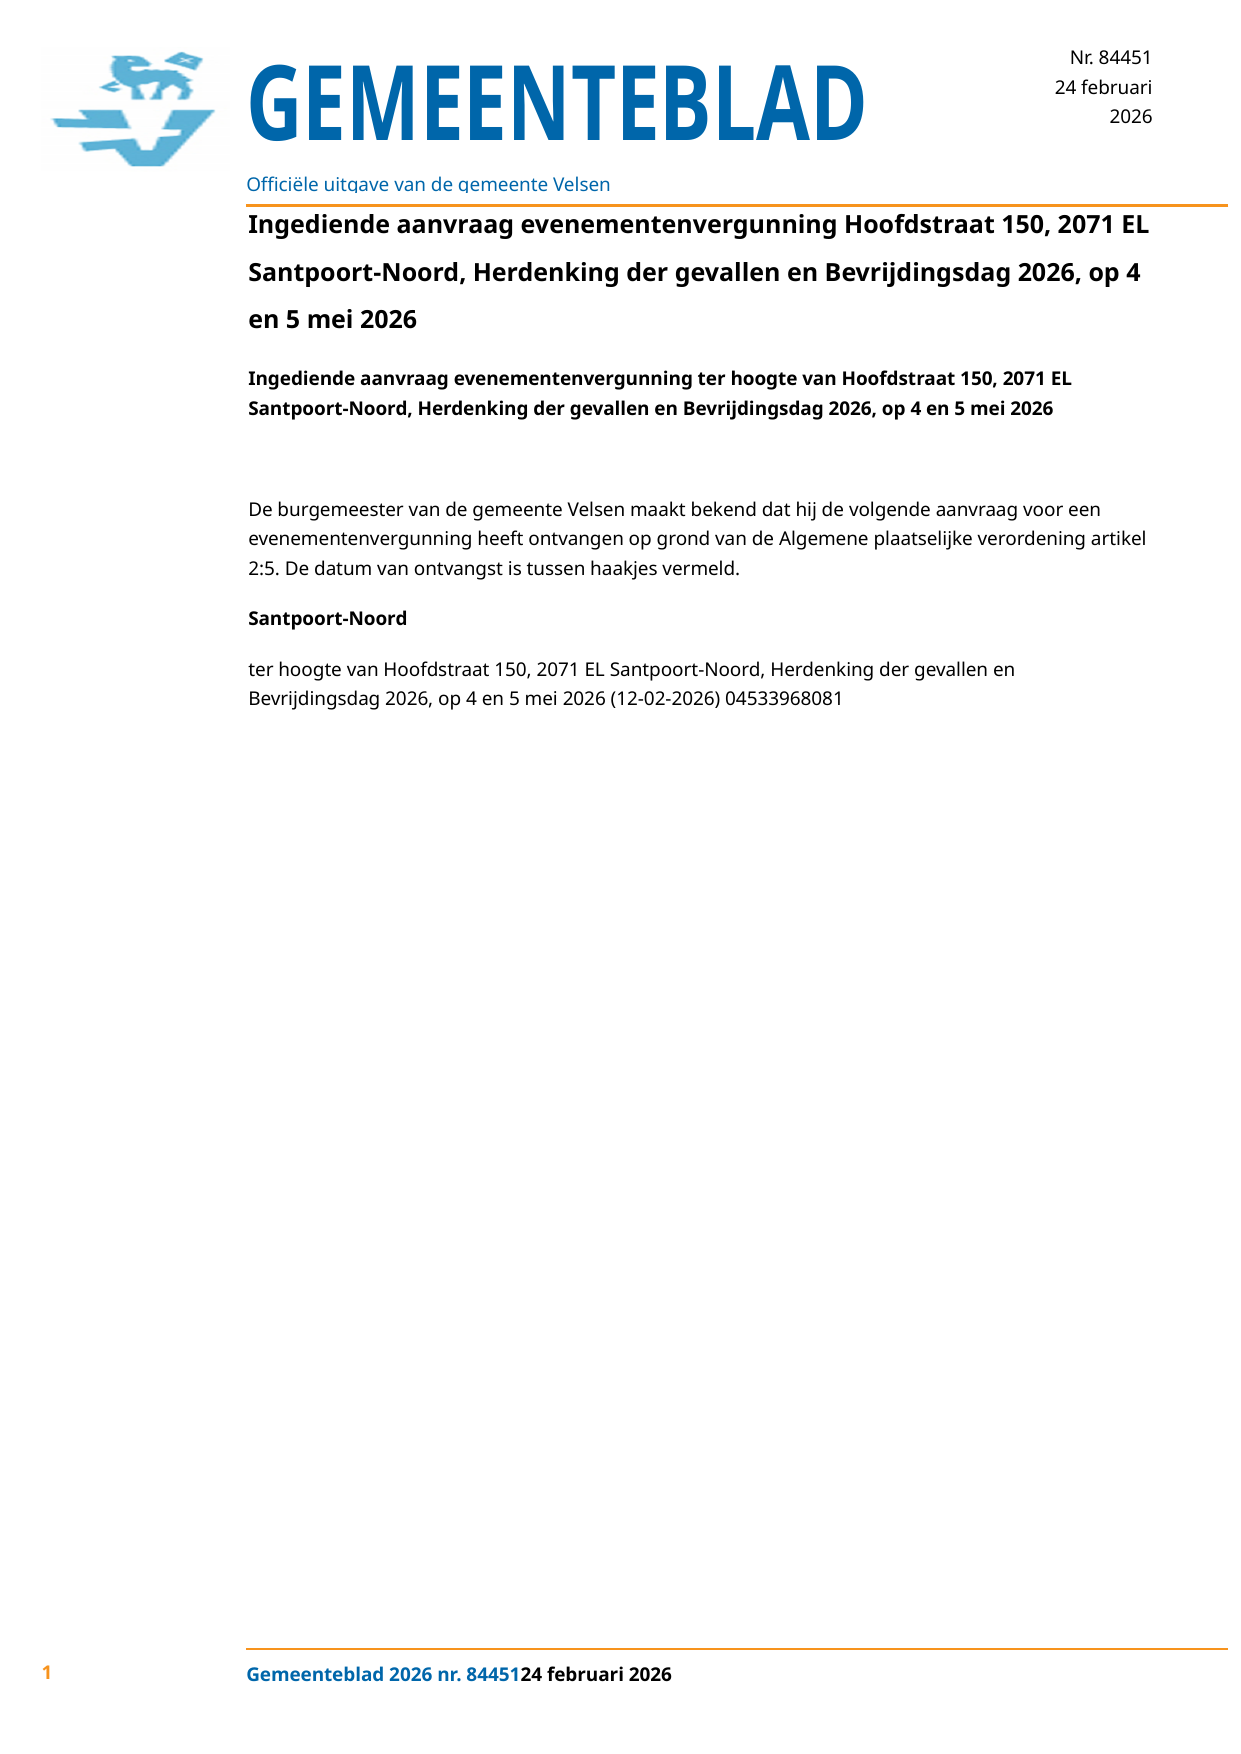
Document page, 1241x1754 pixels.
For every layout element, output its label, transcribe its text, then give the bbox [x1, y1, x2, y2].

text Ingediende aanvraag evenementenvergunning ter hoogte van Hoofdstraat 150, 2071 EL Santpoort-Noord, Herdenking der gevallen en Bevrijdingsdag 2026, op 4 en 5 mei 2026 [248, 366, 1152, 421]
picture [41, 47, 231, 172]
text Ingediende aanvraag evenementenvergunning Hoofdstraat 150, 2071 EL Santpoort-Noord, Herdenking der gevallen en Bevrijdingsdag 2026, op 4 en 5 mei 2026 [248, 207, 1152, 336]
text De burgemeester van de gemeente Velsen maakt bekend dat hij de volgende aanvraag voor een evenementenvergunning heeft ontvangen op grond van de Algemene plaatselijke verordening artikel 2:5. De datum van ontvangst is tussen haakjes vermeld. [248, 496, 1152, 581]
text ter hoogte van Hoofdstraat 150, 2071 EL Santpoort-Noord, Herdenking der gevallen en Bevrijdingsdag 2026, op 4 en 5 mei 2026 (12-02-2026) 04533968081 [248, 656, 1152, 711]
text Santpoort-Noord [248, 606, 1152, 631]
